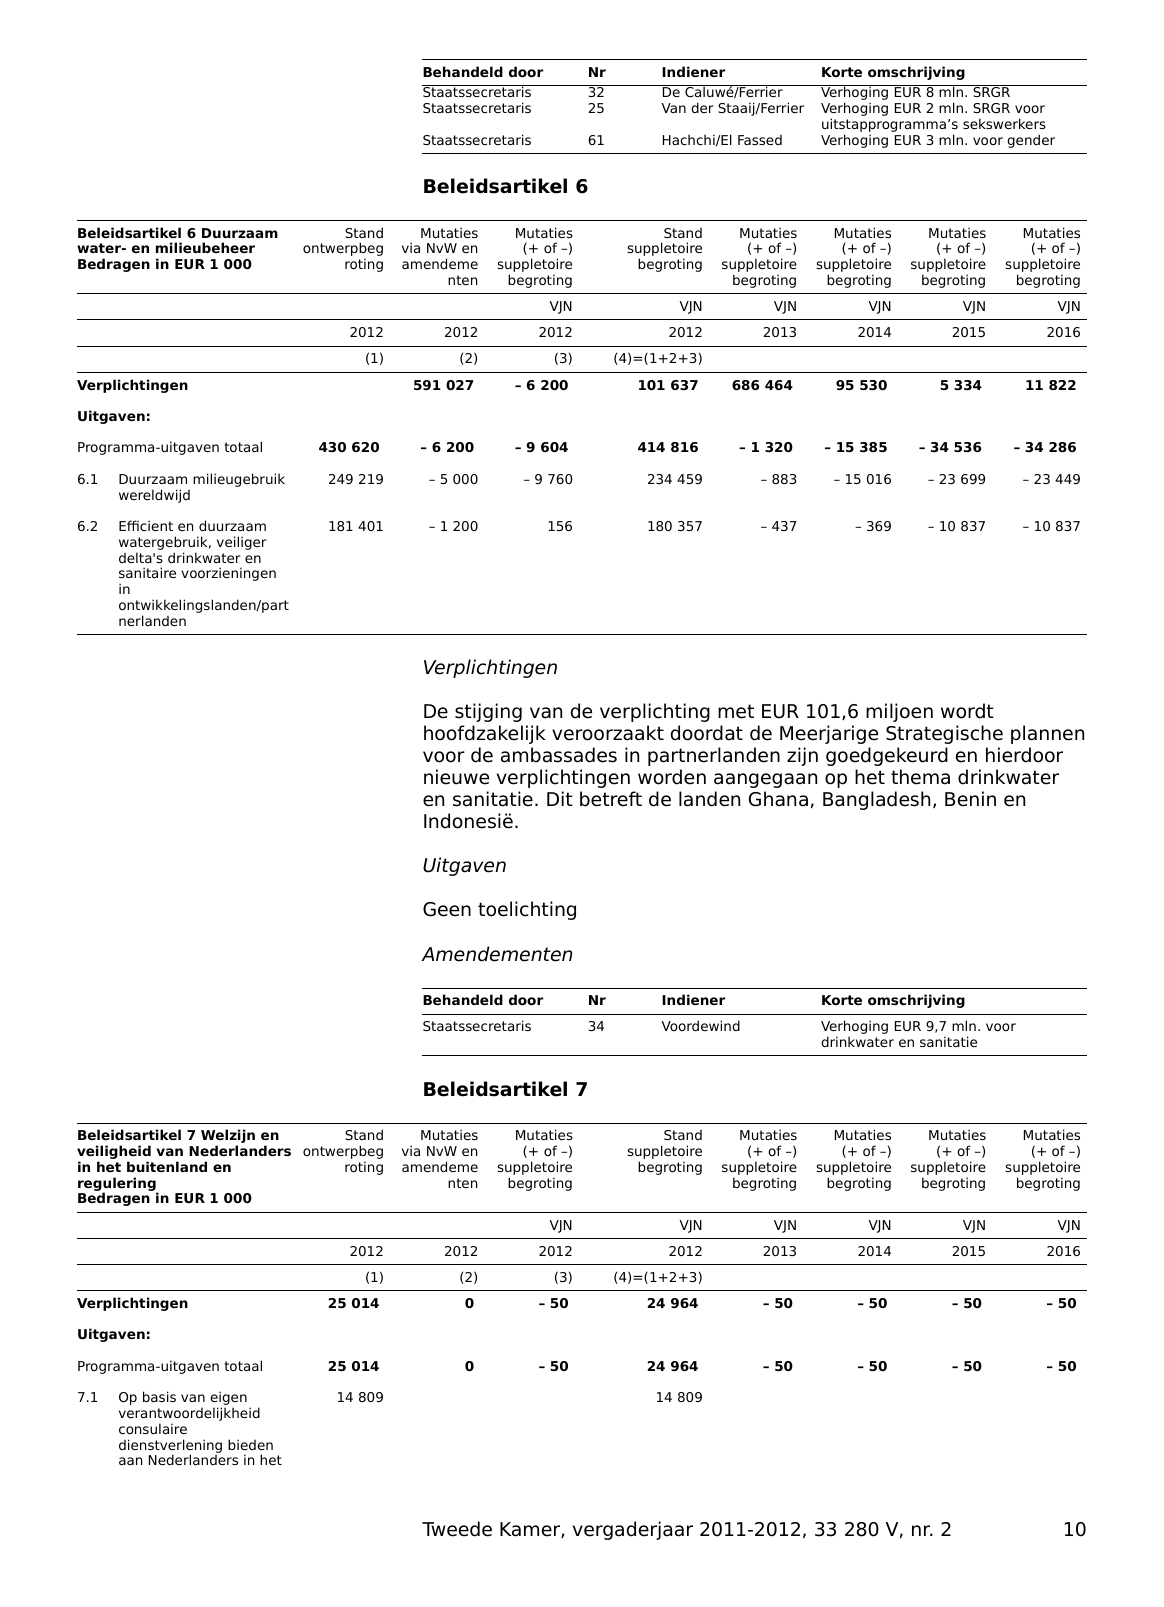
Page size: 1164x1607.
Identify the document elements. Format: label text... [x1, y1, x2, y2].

table_cell [295, 1327, 390, 1343]
table_cell [484, 1390, 579, 1469]
table_cell VJN [898, 1213, 992, 1238]
table_cell VJN [579, 1213, 708, 1238]
table_header Korte omschrijving [815, 60, 1087, 85]
table_cell [484, 503, 579, 519]
table_cell [803, 503, 897, 519]
table_cell (4)=(1+2+3) [579, 1265, 708, 1290]
table_cell [898, 347, 992, 372]
subtitle Amendementen [422, 943, 1087, 966]
table_cell [709, 503, 803, 519]
table_cell [992, 456, 1087, 472]
table_cell Staatssecretaris [422, 86, 582, 101]
table_cell [77, 347, 295, 372]
table_cell – 15 385 [803, 440, 897, 456]
table_cell [709, 409, 803, 424]
table_cell [898, 503, 992, 519]
table_cell – 23 449 [992, 472, 1087, 503]
table_cell [898, 1311, 992, 1327]
table_cell 2013 [709, 320, 803, 346]
table_header Mutaties (+ of –) suppletoire begroting [992, 221, 1087, 293]
table_cell Uitgaven: [77, 409, 295, 424]
table_cell VJN [803, 294, 897, 319]
table_cell – 50 [992, 1291, 1087, 1311]
table_cell Uitgaven: [77, 1327, 295, 1343]
table_cell [484, 1327, 579, 1343]
table_header Stand suppletoire begroting [579, 221, 708, 293]
table_header Stand ontwerpbegroting [295, 221, 390, 293]
table_cell [390, 1327, 484, 1343]
table_cell Verhoging EUR 9,7 mln. voor drinkwater en sanitatie [815, 1015, 1087, 1055]
table_cell – 50 [709, 1359, 803, 1374]
table_cell [803, 347, 897, 372]
table_cell [803, 1265, 897, 1290]
table_cell [484, 425, 579, 440]
table_cell Programma-uitgaven totaal [77, 440, 295, 456]
table_cell De Caluwé/Ferrier [656, 86, 815, 101]
table_cell 25 014 [295, 1291, 390, 1311]
table_cell [77, 1213, 295, 1238]
table_header Stand ontwerpbegroting [295, 1124, 390, 1212]
table_cell – 34 536 [898, 440, 992, 456]
table_header Behandeld door [422, 60, 582, 85]
table_header Mutaties via NvW en amendementen [390, 1124, 484, 1212]
table_cell – 23 699 [898, 472, 992, 503]
table_header Beleidsartikel 6 Duurzaam water- en milieubeheer Bedragen in EUR 1 000 [77, 221, 295, 293]
table_cell – 883 [709, 472, 803, 503]
table_cell Hachchi/El Fassed [656, 133, 815, 153]
table_header Mutaties via NvW en amendementen [390, 221, 484, 293]
table_cell [390, 294, 484, 319]
table_cell [803, 1327, 897, 1343]
table_cell [112, 1311, 295, 1327]
table_cell [484, 1374, 579, 1390]
table_header Mutaties (+ of –) suppletoire begroting [484, 221, 579, 293]
table_cell [112, 1374, 295, 1390]
table_cell [77, 1311, 112, 1327]
subtitle Uitgaven [422, 855, 1087, 877]
table_cell [709, 1265, 803, 1290]
table_header Mutaties (+ of –) suppletoire begroting [709, 221, 803, 293]
text Geen toelichting [422, 899, 1087, 921]
table_cell VJN [992, 1213, 1087, 1238]
table_cell 2012 [390, 1239, 484, 1264]
table_cell [709, 347, 803, 372]
table_cell [803, 425, 897, 440]
table_cell VJN [803, 1213, 897, 1238]
table_header Stand suppletoire begroting [579, 1124, 708, 1212]
table_cell 2014 [803, 320, 897, 346]
table_cell [295, 503, 390, 519]
table_header Behandeld door [422, 989, 582, 1013]
table_cell [390, 456, 484, 472]
table_cell [709, 1343, 803, 1359]
table_cell 414 816 [579, 440, 708, 456]
table_cell 2012 [390, 320, 484, 346]
table_cell – 6 200 [390, 440, 484, 456]
table_cell 0 [390, 1291, 484, 1311]
table_cell [484, 1311, 579, 1327]
table_header Mutaties (+ of –) suppletoire begroting [992, 1124, 1087, 1212]
table_cell 14 809 [295, 1390, 390, 1469]
table_cell [484, 393, 579, 409]
table_cell VJN [579, 294, 708, 319]
table_cell [579, 393, 708, 409]
table_cell 25 [582, 101, 656, 132]
table_cell [77, 1374, 112, 1390]
table_cell [295, 294, 390, 319]
table_cell [295, 456, 390, 472]
table_cell Staatssecretaris [422, 1015, 582, 1055]
table_cell – 34 286 [992, 440, 1087, 456]
table_cell 181 401 [295, 519, 390, 634]
table_cell 2012 [579, 1239, 708, 1264]
table_cell [112, 1343, 295, 1359]
table_cell [390, 1374, 484, 1390]
table_cell [112, 503, 295, 519]
table_cell [295, 1374, 390, 1390]
table_cell 2016 [992, 320, 1087, 346]
table_cell [77, 294, 295, 319]
table_header Nr [582, 60, 656, 85]
table_cell [579, 1343, 708, 1359]
table_cell – 50 [484, 1359, 579, 1374]
table_cell (3) [484, 1265, 579, 1290]
table_cell [77, 393, 295, 409]
table_cell [295, 1311, 390, 1327]
table_cell 2015 [898, 320, 992, 346]
table_cell [992, 1327, 1087, 1343]
table_cell [390, 1390, 484, 1469]
table_cell [803, 1343, 897, 1359]
table_header Mutaties (+ of –) suppletoire begroting [803, 221, 897, 293]
table_cell – 50 [803, 1359, 897, 1374]
table_cell 2012 [295, 320, 390, 346]
table_cell VJN [484, 294, 579, 319]
table_cell [803, 1374, 897, 1390]
table_cell [579, 503, 708, 519]
table_cell [77, 503, 112, 519]
table_cell 25 014 [295, 1359, 390, 1374]
table_cell Staatssecretaris [422, 133, 582, 153]
table_cell [484, 1343, 579, 1359]
table_cell 61 [582, 133, 656, 153]
table_cell [992, 425, 1087, 440]
table_cell [992, 1390, 1087, 1469]
table_cell – 5 000 [390, 472, 484, 503]
table_cell [77, 425, 295, 440]
table_cell [295, 373, 390, 393]
table_cell Op basis van eigen verantwoordelijkheid consulaire dienstverlening bieden aan Nederlanders in het [112, 1390, 295, 1469]
table_cell VJN [992, 294, 1087, 319]
table_cell [803, 393, 897, 409]
table_cell 2015 [898, 1239, 992, 1264]
table_cell [992, 393, 1087, 409]
subtitle Verplichtingen [422, 657, 1087, 679]
table_header Mutaties (+ of –) suppletoire begroting [484, 1124, 579, 1212]
table_cell [579, 456, 708, 472]
table_cell 2016 [992, 1239, 1087, 1264]
table_cell VJN [484, 1213, 579, 1238]
table_cell [992, 347, 1087, 372]
table_cell [390, 1311, 484, 1327]
table_cell [579, 1311, 708, 1327]
table_cell [579, 409, 708, 424]
table_cell [803, 1311, 897, 1327]
table_header Beleidsartikel 7 Welzijn en veiligheid van Nederlanders in het buitenland en regulering Bedragen in EUR 1 000 [77, 1124, 295, 1212]
table_cell [77, 1343, 112, 1359]
table_header Indiener [656, 60, 815, 85]
table_cell VJN [709, 1213, 803, 1238]
table_cell Van der Staaij/Ferrier [656, 101, 815, 132]
table_cell [390, 503, 484, 519]
table_cell [77, 1265, 295, 1290]
table_cell 2014 [803, 1239, 897, 1264]
table_cell [898, 456, 992, 472]
table_header Mutaties (+ of –) suppletoire begroting [898, 1124, 992, 1212]
table_cell [709, 1390, 803, 1469]
table_cell 6.2 [77, 519, 112, 634]
table_cell [992, 503, 1087, 519]
table_cell [898, 409, 992, 424]
table_cell Verplichtingen [77, 1291, 295, 1311]
table_cell Programma-uitgaven totaal [77, 1359, 295, 1374]
table_cell [709, 1327, 803, 1343]
table_cell [898, 1390, 992, 1469]
table_cell (2) [390, 347, 484, 372]
table_cell 0 [390, 1359, 484, 1374]
table_cell 5 334 [898, 373, 992, 393]
table_cell – 9 604 [484, 440, 579, 456]
table_header Mutaties (+ of –) suppletoire begroting [709, 1124, 803, 1212]
table_cell – 50 [484, 1291, 579, 1311]
table_cell 7.1 [77, 1390, 112, 1469]
table_cell 234 459 [579, 472, 708, 503]
table_cell [898, 425, 992, 440]
table_cell (2) [390, 1265, 484, 1290]
table_cell [579, 1327, 708, 1343]
table_cell 32 [582, 86, 656, 101]
table_cell 101 637 [579, 373, 708, 393]
table_cell 180 357 [579, 519, 708, 634]
table_cell [992, 1343, 1087, 1359]
table_cell [898, 1374, 992, 1390]
table_cell 249 219 [295, 472, 390, 503]
table_cell 34 [582, 1015, 656, 1055]
table_cell [709, 456, 803, 472]
table_cell (4)=(1+2+3) [579, 347, 708, 372]
table_cell 2012 [295, 1239, 390, 1264]
table_cell [390, 393, 484, 409]
table_header Mutaties (+ of –) suppletoire begroting [898, 221, 992, 293]
table_cell [992, 1311, 1087, 1327]
table_cell 2013 [709, 1239, 803, 1264]
table_header Indiener [656, 989, 815, 1013]
table_cell – 369 [803, 519, 897, 634]
table_cell Verhoging EUR 3 mln. voor gender [815, 133, 1087, 153]
table_cell [992, 1374, 1087, 1390]
table_cell [484, 409, 579, 424]
table_cell – 15 016 [803, 472, 897, 503]
table_cell [709, 1311, 803, 1327]
table_cell [77, 456, 295, 472]
table_cell – 1 320 [709, 440, 803, 456]
table_cell 2012 [579, 320, 708, 346]
table_cell [898, 393, 992, 409]
table_cell Verhoging EUR 2 mln. SRGR voor uitstapprogramma’s sekswerkers [815, 101, 1087, 132]
table_cell [295, 409, 390, 424]
table_cell 430 620 [295, 440, 390, 456]
table_cell Voordewind [656, 1015, 815, 1055]
table_cell [77, 1239, 295, 1264]
subtitle Beleidsartikel 7 [422, 1079, 1087, 1101]
text De stijging van de verplichting met EUR 101,6 miljoen wordt hoofdzakelijk veroorzaakt doordat de Meerjarige Strategische plannen voor de ambassades in partnerlanden zijn goedgekeurd en hierdoor nieuwe verplichtingen worden aangegaan op het thema drinkwater en sanitatie. Dit betreft de landen Ghana, Bangladesh, Benin en Indonesië. [422, 701, 1087, 833]
table_cell Verplichtingen [77, 373, 295, 393]
table_cell [898, 1343, 992, 1359]
table_cell [898, 1327, 992, 1343]
table_cell [709, 425, 803, 440]
table_cell – 1 200 [390, 519, 484, 634]
table_cell [992, 1265, 1087, 1290]
table_cell [295, 1213, 390, 1238]
table_cell 14 809 [579, 1390, 708, 1469]
table_cell Duurzaam milieugebruik wereldwijd [112, 472, 295, 503]
table_cell – 50 [898, 1291, 992, 1311]
table_cell (1) [295, 1265, 390, 1290]
table_cell – 10 837 [992, 519, 1087, 634]
table_cell 156 [484, 519, 579, 634]
table_header Mutaties (+ of –) suppletoire begroting [803, 1124, 897, 1212]
table_cell – 50 [803, 1291, 897, 1311]
table_cell – 10 837 [898, 519, 992, 634]
table_cell (3) [484, 347, 579, 372]
table_cell Staatssecretaris [422, 101, 582, 132]
table_cell [295, 393, 390, 409]
table_cell [579, 1374, 708, 1390]
table_cell Efficient en duurzaam watergebruik, veiliger delta's drinkwater en sanitaire voorzieningen in ontwikkelingslanden/partnerlanden [112, 519, 295, 634]
table_cell 11 822 [992, 373, 1087, 393]
table_cell VJN [709, 294, 803, 319]
table_cell [709, 393, 803, 409]
table_cell [992, 409, 1087, 424]
table_cell [295, 1343, 390, 1359]
table_cell [803, 1390, 897, 1469]
table_cell 24 964 [579, 1359, 708, 1374]
table_cell – 50 [898, 1359, 992, 1374]
table_cell – 50 [709, 1291, 803, 1311]
table_cell – 50 [992, 1359, 1087, 1374]
subtitle Beleidsartikel 6 [422, 176, 1087, 198]
table_cell 2012 [484, 320, 579, 346]
table_cell [77, 320, 295, 346]
table_cell (1) [295, 347, 390, 372]
table_cell [390, 425, 484, 440]
table_cell [390, 1343, 484, 1359]
table_cell [484, 456, 579, 472]
table_cell 6.1 [77, 472, 112, 503]
table_cell [803, 456, 897, 472]
table_cell [390, 409, 484, 424]
table_cell 686 464 [709, 373, 803, 393]
table_cell [803, 409, 897, 424]
table_cell [295, 425, 390, 440]
table_cell – 9 760 [484, 472, 579, 503]
table_cell 24 964 [579, 1291, 708, 1311]
table_cell – 437 [709, 519, 803, 634]
table_cell 2012 [484, 1239, 579, 1264]
table_cell [709, 1374, 803, 1390]
table_cell [390, 1213, 484, 1238]
table_cell [898, 1265, 992, 1290]
table_cell 95 530 [803, 373, 897, 393]
table_cell VJN [898, 294, 992, 319]
table_cell – 6 200 [484, 373, 579, 393]
table_cell Verhoging EUR 8 mln. SRGR [815, 86, 1087, 101]
table_cell 591 027 [390, 373, 484, 393]
table_cell [579, 425, 708, 440]
table_header Korte omschrijving [815, 989, 1087, 1013]
table_header Nr [582, 989, 656, 1013]
